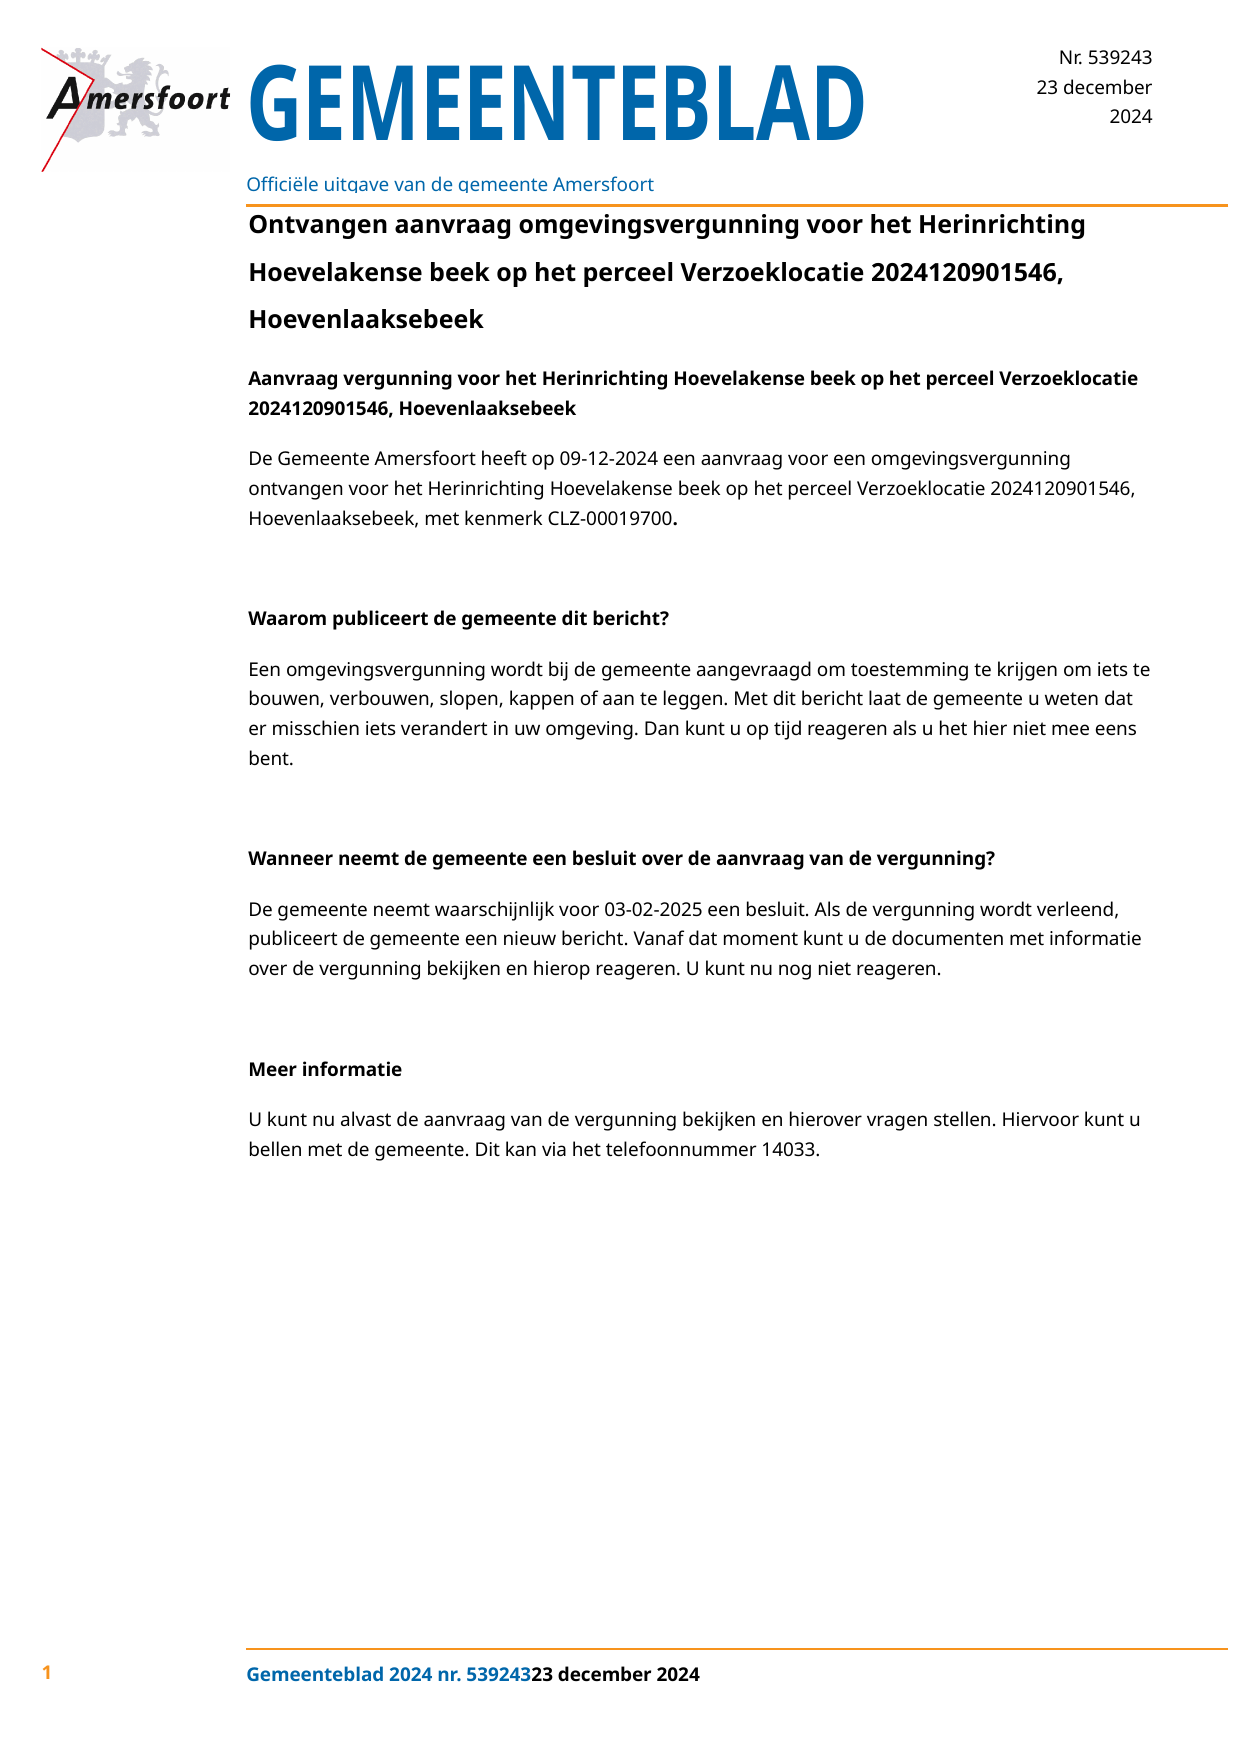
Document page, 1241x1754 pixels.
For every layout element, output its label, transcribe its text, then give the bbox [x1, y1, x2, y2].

text De Gemeente Amersfoort heeft op 09-12-2024 een aanvraag voor een omgevingsvergunning ontvangen voor het Herinrichting Hoevelakense beek op het perceel Verzoeklocatie 2024120901546, Hoevenlaaksebeek, met kenmerk CLZ-00019700. [248, 446, 1152, 530]
text U kunt nu alvast de aanvraag van de vergunning bekijken en hierover vragen stellen. Hiervoor kunt u bellen met de gemeente. Dit kan via het telefoonnummer 14033. [248, 1106, 1152, 1162]
text Aanvraag vergunning voor het Herinrichting Hoevelakense beek op het perceel Verzoeklocatie 2024120901546, Hoevenlaaksebeek [248, 366, 1152, 421]
text Waarom publiceert de gemeente dit bericht? [248, 606, 1152, 631]
text Ontvangen aanvraag omgevingsvergunning voor het Herinrichting Hoevelakense beek op het perceel Verzoeklocatie 2024120901546, Hoevenlaaksebeek [248, 207, 1152, 336]
text De gemeente neemt waarschijnlijk voor 03-02-2025 een besluit. Als de vergunning wordt verleend, publiceert de gemeente een nieuw bericht. Vanaf dat moment kunt u de documenten met informatie over de vergunning bekijken en hierop reageren. U kunt nu nog niet reageren. [248, 896, 1152, 981]
text Meer informatie [248, 1056, 1152, 1082]
text Een omgevingsvergunning wordt bij de gemeente aangevraagd om toestemming te krijgen om iets te bouwen, verbouwen, slopen, kappen of aan te leggen. Met dit bericht laat de gemeente u weten dat er misschien iets verandert in uw omgeving. Dan kunt u op tijd reageren als u het hier niet mee eens bent. [248, 656, 1152, 770]
text Wanneer neemt de gemeente een besluit over de aanvraag van de vergunning? [248, 846, 1152, 871]
picture [41, 47, 231, 172]
